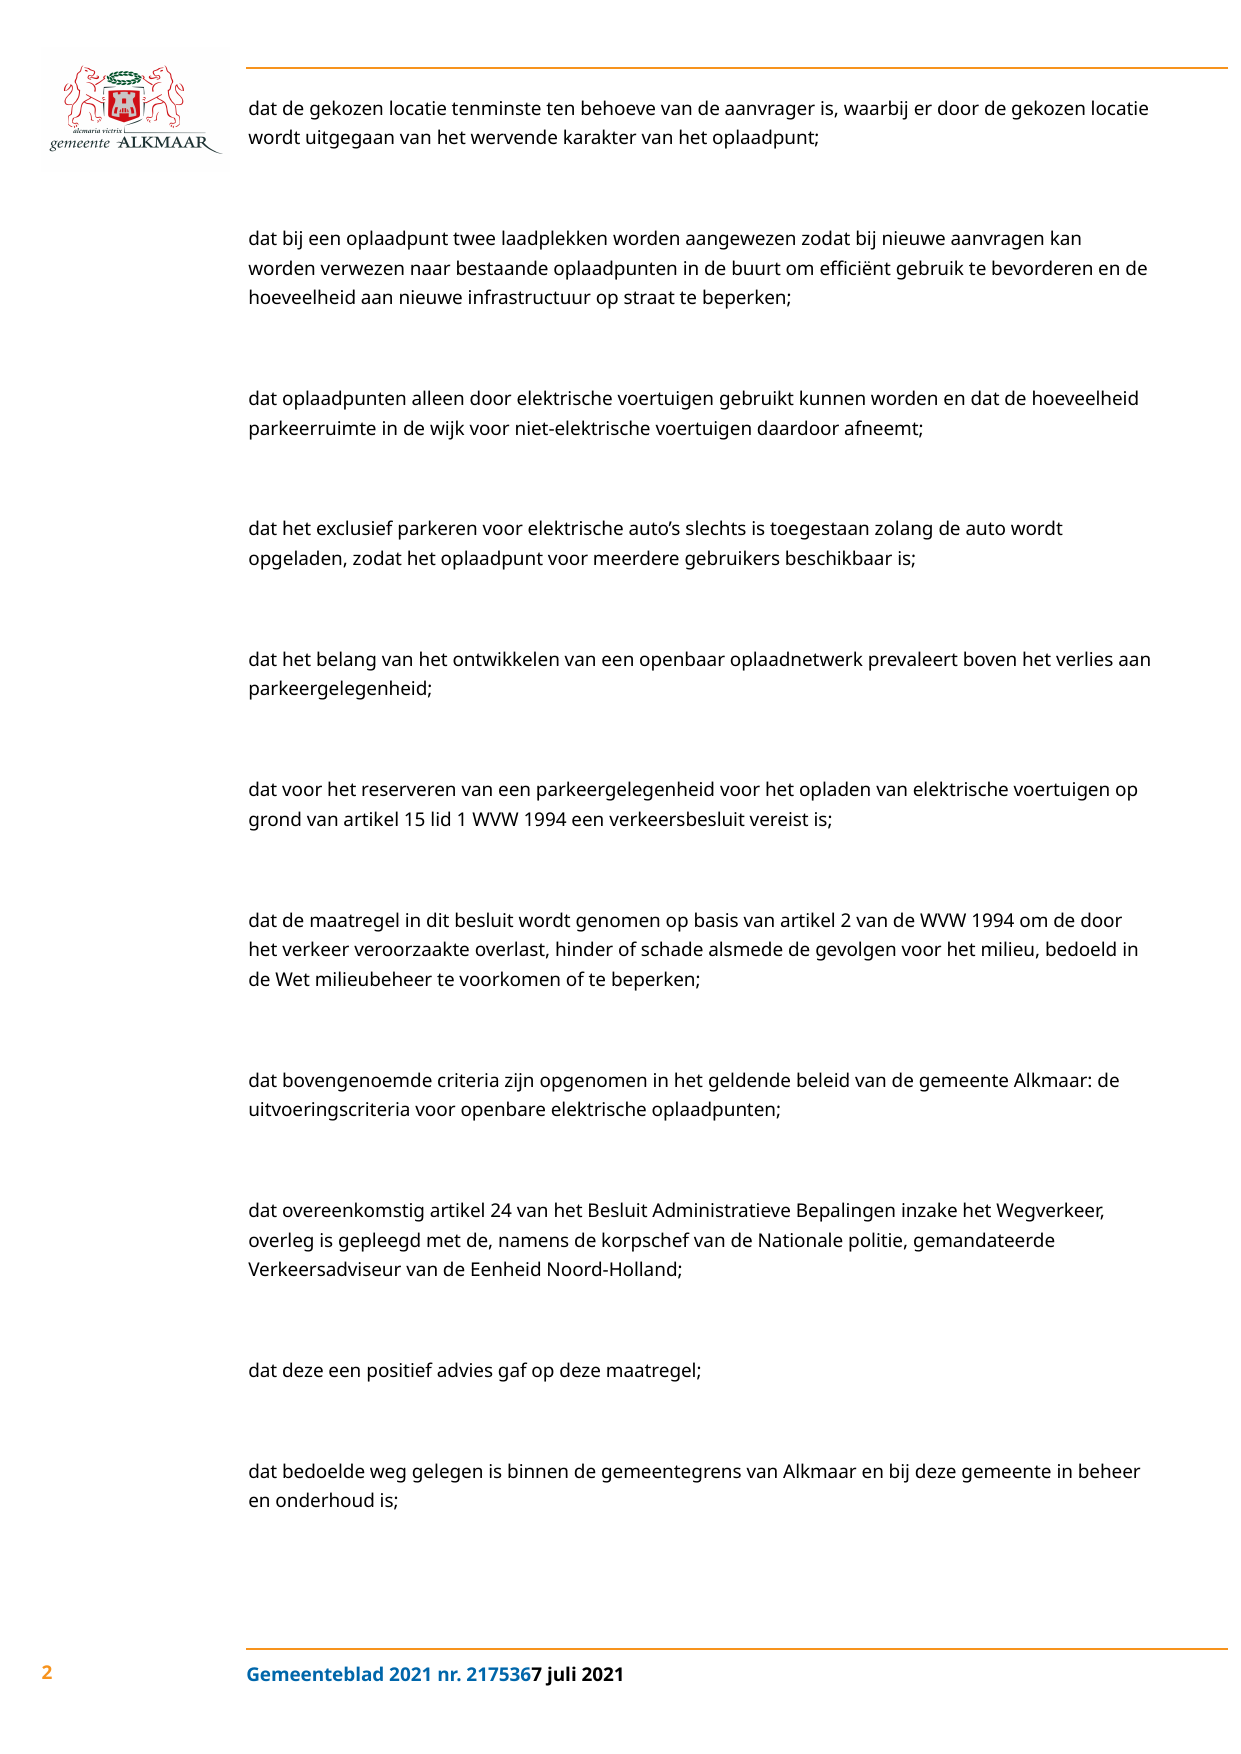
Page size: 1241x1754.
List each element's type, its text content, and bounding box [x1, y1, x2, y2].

text dat voor het reserveren van een parkeergelegenheid voor het opladen van elektrische voertuigen op grond van artikel 15 lid 1 WVW 1994 een verkeersbesluit vereist is; [248, 776, 1152, 832]
text dat het exclusief parkeren voor elektrische auto’s slechts is toegestaan zolang de auto wordt opgeladen, zodat het oplaadpunt voor meerdere gebruikers beschikbaar is; [248, 516, 1152, 571]
text dat de maatregel in dit besluit wordt genomen op basis van artikel 2 van de WVW 1994 om de door het verkeer veroorzaakte overlast, hinder of schade alsmede de gevolgen voor het milieu, bedoeld in de Wet milieubeheer te voorkomen of te beperken; [248, 907, 1152, 992]
text dat bedoelde weg gelegen is binnen de gemeentegrens van Alkmaar en bij deze gemeente in beheer en onderhoud is; [248, 1458, 1152, 1513]
text dat bij een oplaadpunt twee laadplekken worden aangewezen zodat bij nieuwe aanvragen kan worden verwezen naar bestaande oplaadpunten in de buurt om efficiënt gebruik te bevorderen en de hoeveelheid aan nieuwe infrastructuur op straat te beperken; [248, 225, 1152, 310]
text dat overeenkomstig artikel 24 van het Besluit Administratieve Bepalingen inzake het Wegverkeer, overleg is gepleegd met de, namens de korpschef van de Nationale politie, gemandateerde Verkeersadviseur van de Eenheid Noord-Holland; [248, 1197, 1152, 1282]
text dat deze een positief advies gaf op deze maatregel; [248, 1357, 1152, 1383]
text dat het belang van het ontwikkelen van een openbaar oplaadnetwerk prevaleert boven het verlies aan parkeergelegenheid; [248, 646, 1152, 701]
text dat oplaadpunten alleen door elektrische voertuigen gebruikt kunnen worden en dat de hoeveelheid parkeerruimte in de wijk voor niet-elektrische voertuigen daardoor afneemt; [248, 385, 1152, 441]
text dat bovengenoemde criteria zijn opgenomen in het geldende beleid van de gemeente Alkmaar: de uitvoeringscriteria voor openbare elektrische oplaadpunten; [248, 1067, 1152, 1122]
text dat de gekozen locatie tenminste ten behoeve van de aanvrager is, waarbij er door de gekozen locatie wordt uitgegaan van het wervende karakter van het oplaadpunt; [248, 95, 1152, 150]
picture [41, 47, 231, 172]
